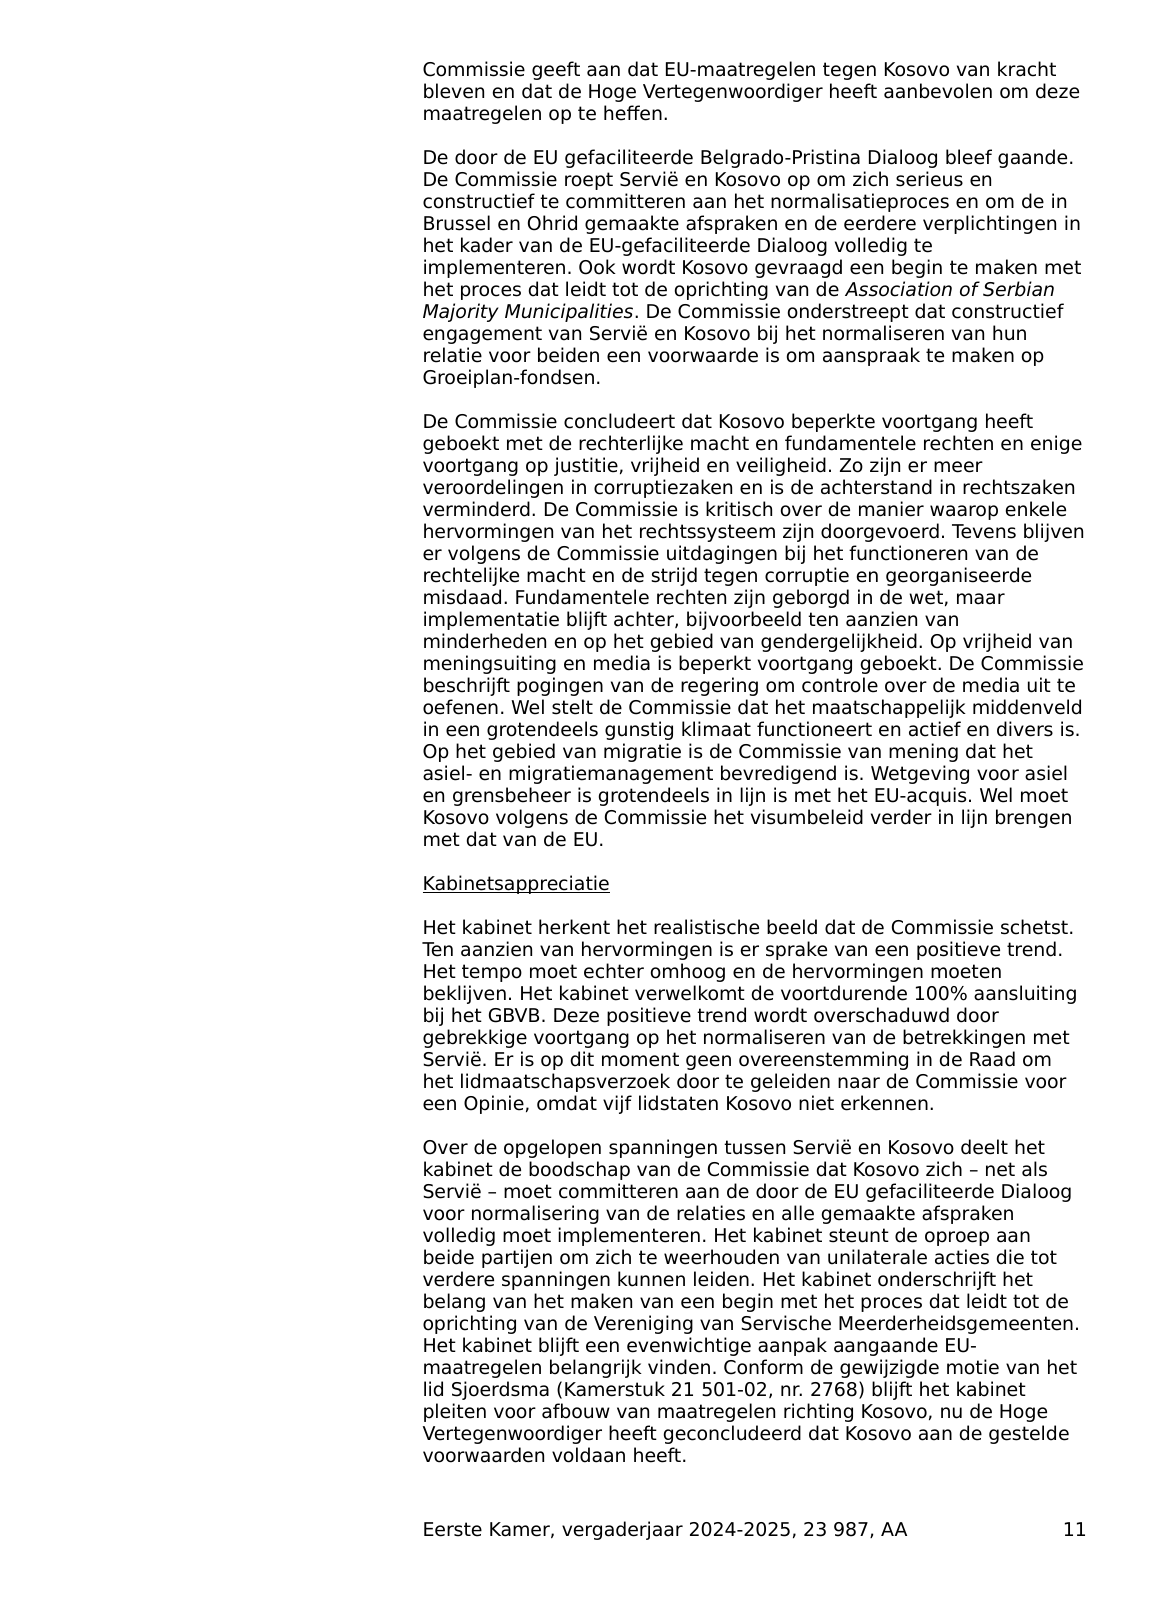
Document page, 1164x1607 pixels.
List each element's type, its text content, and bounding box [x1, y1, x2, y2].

text De door de EU gefaciliteerde Belgrado-Pristina Dialoog bleef gaande. De Commissie roept Servië en Kosovo op om zich serieus en constructief te committeren aan het normalisatieproces en om de in Brussel en Ohrid gemaakte afspraken en de eerdere verplichtingen in het kader van de EU-gefaciliteerde Dialoog volledig te implementeren. Ook wordt Kosovo gevraagd een begin te maken met het proces dat leidt tot de oprichting van de Association of Serbian Majority Municipalities. De Commissie onderstreept dat constructief engagement van Servië en Kosovo bij het normaliseren van hun relatie voor beiden een voorwaarde is om aanspraak te maken op Groeiplan-fondsen. [422, 147, 1087, 389]
text Het kabinet herkent het realistische beeld dat de Commissie schetst. Ten aanzien van hervormingen is er sprake van een positieve trend. Het tempo moet echter omhoog en de hervormingen moeten beklijven. Het kabinet verwelkomt de voortdurende 100% aansluiting bij het GBVB. Deze positieve trend wordt overschaduwd door gebrekkige voortgang op het normaliseren van de betrekkingen met Servië. Er is op dit moment geen overeenstemming in de Raad om het lidmaatschapsverzoek door te geleiden naar de Commissie voor een Opinie, omdat vijf lidstaten Kosovo niet erkennen. [422, 917, 1087, 1115]
subtitle Kabinetsappreciatie [422, 873, 1087, 895]
text Over de opgelopen spanningen tussen Servië en Kosovo deelt het kabinet de boodschap van de Commissie dat Kosovo zich – net als Servië – moet committeren aan de door de EU gefaciliteerde Dialoog voor normalisering van de relaties en alle gemaakte afspraken volledig moet implementeren. Het kabinet steunt de oproep aan beide partijen om zich te weerhouden van unilaterale acties die tot verdere spanningen kunnen leiden. Het kabinet onderschrijft het belang van het maken van een begin met het proces dat leidt tot de oprichting van de Vereniging van Servische Meerderheidsgemeenten. Het kabinet blijft een evenwichtige aanpak aangaande EU-maatregelen belangrijk vinden. Conform de gewijzigde motie van het lid Sjoerdsma (Kamerstuk 21 501-02, nr. 2768) blijft het kabinet pleiten voor afbouw van maatregelen richting Kosovo, nu de Hoge Vertegenwoordiger heeft geconcludeerd dat Kosovo aan de gestelde voorwaarden voldaan heeft. [422, 1137, 1087, 1467]
text Commissie geeft aan dat EU-maatregelen tegen Kosovo van kracht bleven en dat de Hoge Vertegenwoordiger heeft aanbevolen om deze maatregelen op te heffen. [422, 59, 1087, 125]
text De Commissie concludeert dat Kosovo beperkte voortgang heeft geboekt met de rechterlijke macht en fundamentele rechten en enige voortgang op justitie, vrijheid en veiligheid. Zo zijn er meer veroordelingen in corruptiezaken en is de achterstand in rechtszaken verminderd. De Commissie is kritisch over de manier waarop enkele hervormingen van het rechtssysteem zijn doorgevoerd. Tevens blijven er volgens de Commissie uitdagingen bij het functioneren van de rechtelijke macht en de strijd tegen corruptie en georganiseerde misdaad. Fundamentele rechten zijn geborgd in de wet, maar implementatie blijft achter, bijvoorbeeld ten aanzien van minderheden en op het gebied van gendergelijkheid. Op vrijheid van meningsuiting en media is beperkt voortgang geboekt. De Commissie beschrijft pogingen van de regering om controle over de media uit te oefenen. Wel stelt de Commissie dat het maatschappelijk middenveld in een grotendeels gunstig klimaat functioneert en actief en divers is. Op het gebied van migratie is de Commissie van mening dat het asiel- en migratiemanagement bevredigend is. Wetgeving voor asiel en grensbeheer is grotendeels in lijn is met het EU-acquis. Wel moet Kosovo volgens de Commissie het visumbeleid verder in lijn brengen met dat van de EU. [422, 411, 1087, 851]
